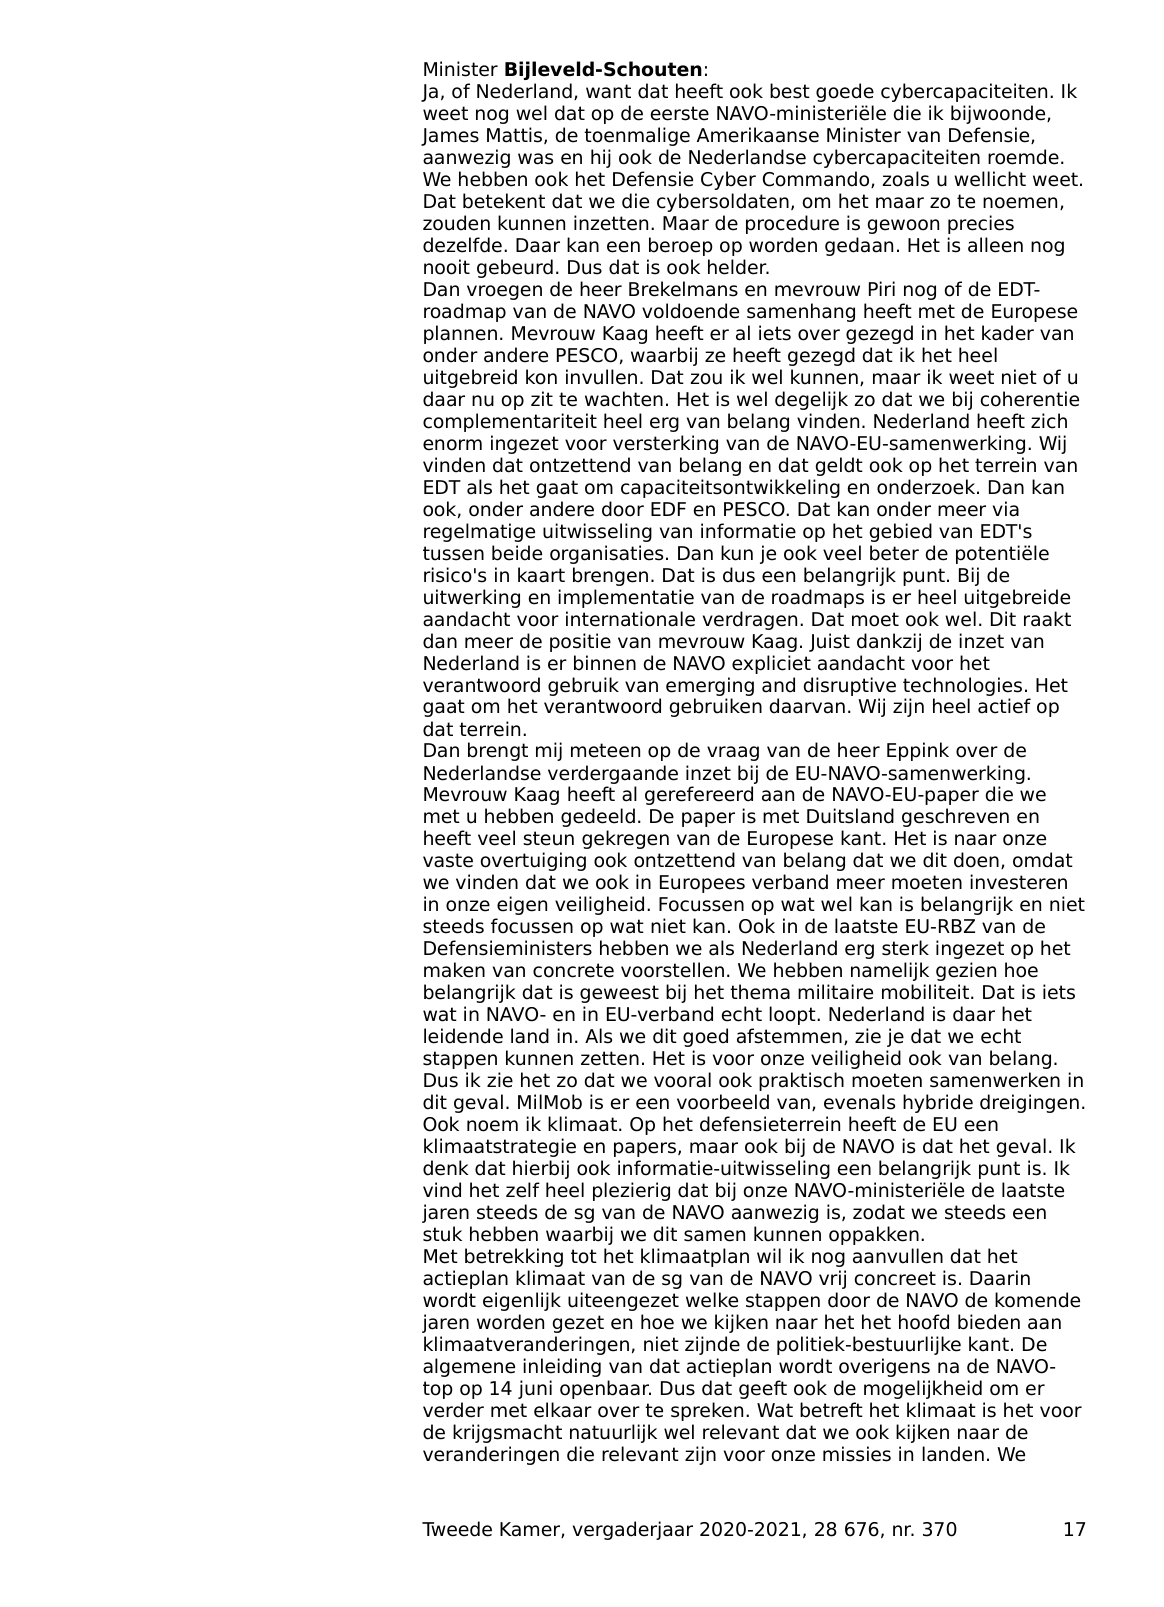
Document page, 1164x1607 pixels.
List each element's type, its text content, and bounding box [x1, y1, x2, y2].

text Met betrekking tot het klimaatplan wil ik nog aanvullen dat het actieplan klimaat van de sg van de NAVO vrij concreet is. Daarin wordt eigenlijk uiteengezet welke stappen door de NAVO de komende jaren worden gezet en hoe we kijken naar het het hoofd bieden aan klimaatveranderingen, niet zijnde de politiek-bestuurlijke kant. De algemene inleiding van dat actieplan wordt overigens na de NAVO-top op 14 juni openbaar. Dus dat geeft ook de mogelijkheid om er verder met elkaar over te spreken. Wat betreft het klimaat is het voor de krijgsmacht natuurlijk wel relevant dat we ook kijken naar de veranderingen die relevant zijn voor onze missies in landen. We [422, 1246, 1087, 1466]
text Dan vroegen de heer Brekelmans en mevrouw Piri nog of de EDT-roadmap van de NAVO voldoende samenhang heeft met de Europese plannen. Mevrouw Kaag heeft er al iets over gezegd in het kader van onder andere PESCO, waarbij ze heeft gezegd dat ik het heel uitgebreid kon invullen. Dat zou ik wel kunnen, maar ik weet niet of u daar nu op zit te wachten. Het is wel degelijk zo dat we bij coherentie complementariteit heel erg van belang vinden. Nederland heeft zich enorm ingezet voor versterking van de NAVO-EU-samenwerking. Wij vinden dat ontzettend van belang en dat geldt ook op het terrein van EDT als het gaat om capaciteitsontwikkeling en onderzoek. Dan kan ook, onder andere door EDF en PESCO. Dat kan onder meer via regelmatige uitwisseling van informatie op het gebied van EDT's tussen beide organisaties. Dan kun je ook veel beter de potentiële risico's in kaart brengen. Dat is dus een belangrijk punt. Bij de uitwerking en implementatie van de roadmaps is er heel uitgebreide aandacht voor internationale verdragen. Dat moet ook wel. Dit raakt dan meer de positie van mevrouw Kaag. Juist dankzij de inzet van Nederland is er binnen de NAVO expliciet aandacht voor het verantwoord gebruik van emerging and disruptive technologies. Het gaat om het verantwoord gebruiken daarvan. Wij zijn heel actief op dat terrein. [422, 279, 1087, 740]
text Dan brengt mij meteen op de vraag van de heer Eppink over de Nederlandse verdergaande inzet bij de EU-NAVO-samenwerking. Mevrouw Kaag heeft al gerefereerd aan de NAVO-EU-paper die we met u hebben gedeeld. De paper is met Duitsland geschreven en heeft veel steun gekregen van de Europese kant. Het is naar onze vaste overtuiging ook ontzettend van belang dat we dit doen, omdat we vinden dat we ook in Europees verband meer moeten investeren in onze eigen veiligheid. Focussen op wat wel kan is belangrijk en niet steeds focussen op wat niet kan. Ook in de laatste EU-RBZ van de Defensieministers hebben we als Nederland erg sterk ingezet op het maken van concrete voorstellen. We hebben namelijk gezien hoe belangrijk dat is geweest bij het thema militaire mobiliteit. Dat is iets wat in NAVO- en in EU-verband echt loopt. Nederland is daar het leidende land in. Als we dit goed afstemmen, zie je dat we echt stappen kunnen zetten. Het is voor onze veiligheid ook van belang. Dus ik zie het zo dat we vooral ook praktisch moeten samenwerken in dit geval. MilMob is er een voorbeeld van, evenals hybride dreigingen. Ook noem ik klimaat. Op het defensieterrein heeft de EU een klimaatstrategie en papers, maar ook bij de NAVO is dat het geval. Ik denk dat hierbij ook informatie-uitwisseling een belangrijk punt is. Ik vind het zelf heel plezierig dat bij onze NAVO-ministeriële de laatste jaren steeds de sg van de NAVO aanwezig is, zodat we steeds een stuk hebben waarbij we dit samen kunnen oppakken. [422, 740, 1087, 1246]
text Ja, of Nederland, want dat heeft ook best goede cybercapaciteiten. Ik weet nog wel dat op de eerste NAVO-ministeriële die ik bijwoonde, James Mattis, de toenmalige Amerikaanse Minister van Defensie, aanwezig was en hij ook de Nederlandse cybercapaciteiten roemde. We hebben ook het Defensie Cyber Commando, zoals u wellicht weet. Dat betekent dat we die cybersoldaten, om het maar zo te noemen, zouden kunnen inzetten. Maar de procedure is gewoon precies dezelfde. Daar kan een beroep op worden gedaan. Het is alleen nog nooit gebeurd. Dus dat is ook helder. [422, 81, 1087, 279]
text Minister Bijleveld-Schouten: [422, 59, 1087, 81]
